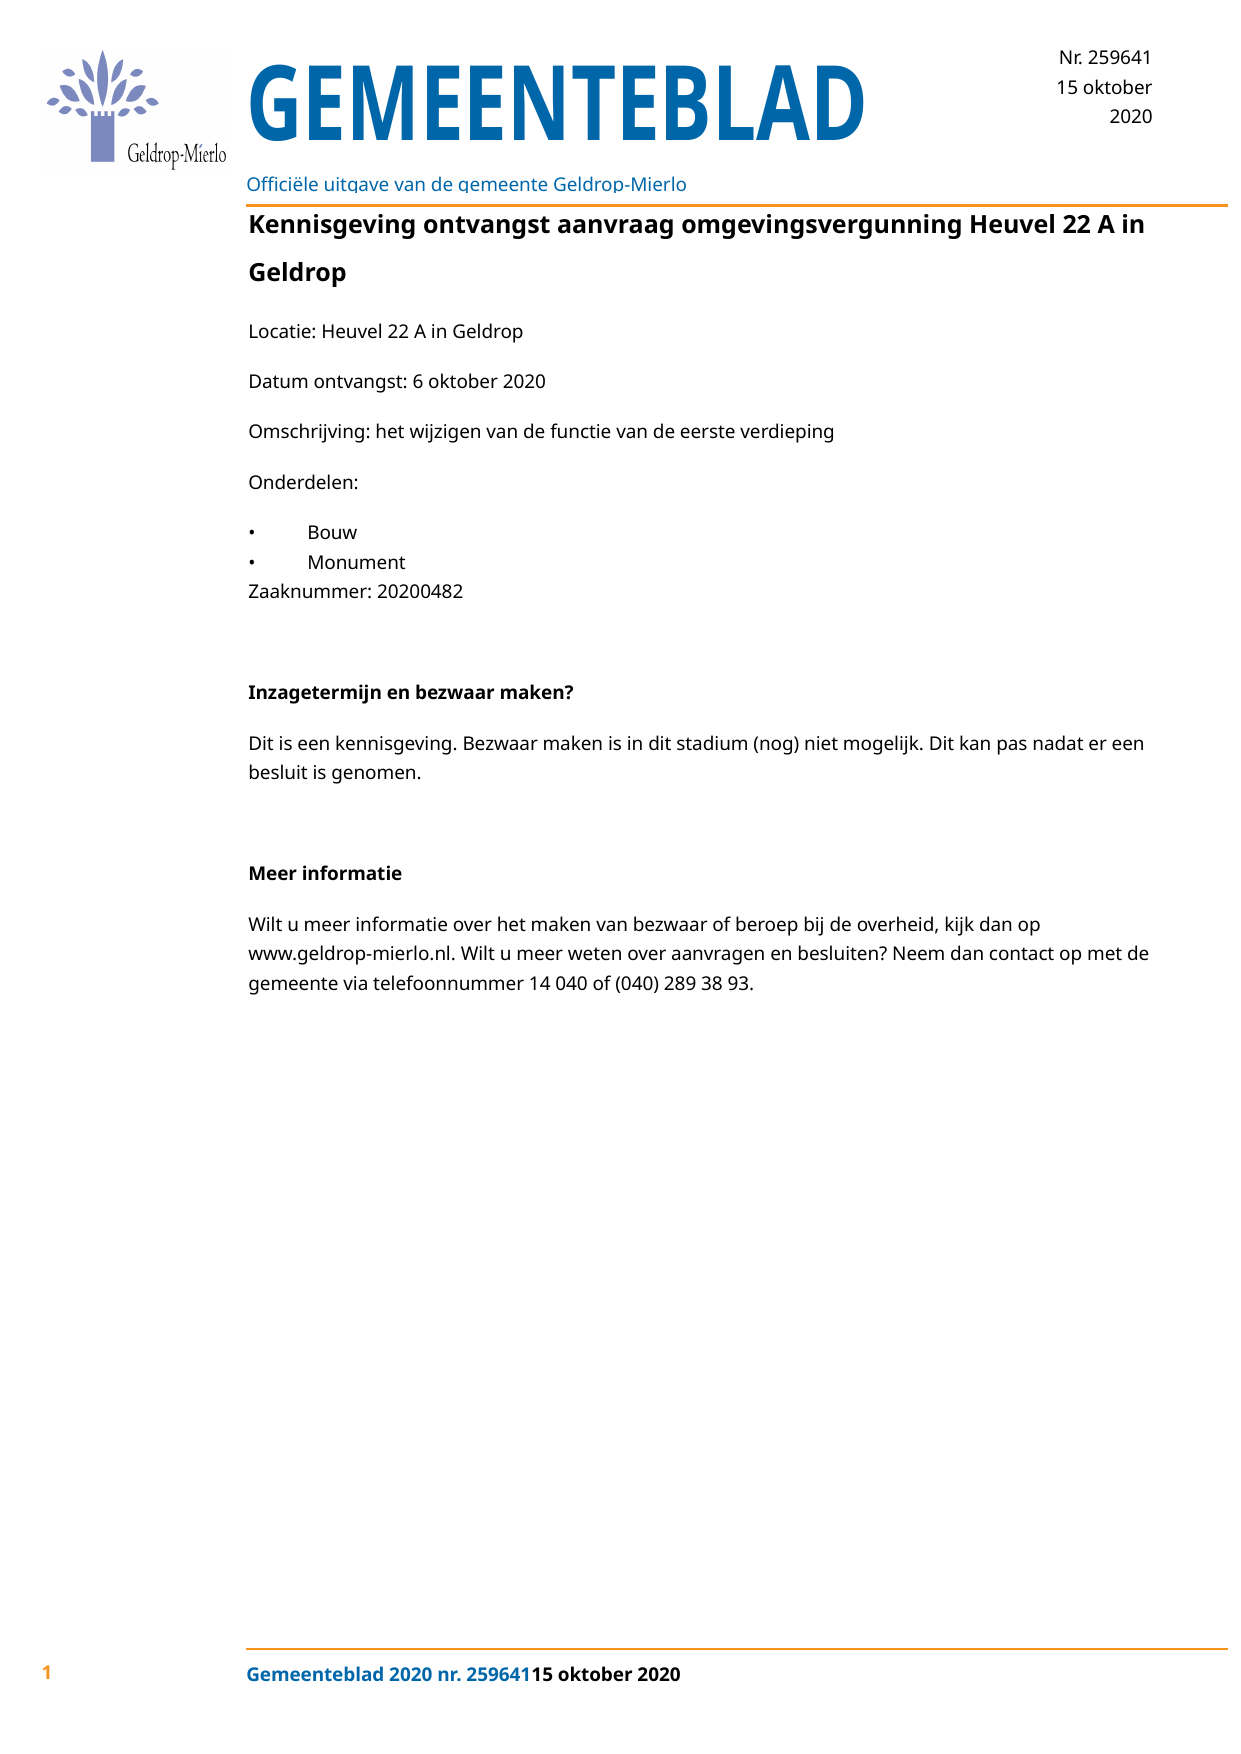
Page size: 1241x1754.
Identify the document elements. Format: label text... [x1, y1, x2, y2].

text Omschrijving: het wijzigen van de functie van de eerste verdieping [248, 419, 1152, 444]
text Zaaknummer: 20200482 [248, 579, 1152, 604]
text Onderdelen: [248, 469, 1152, 495]
picture [41, 47, 231, 172]
list Bouw [248, 519, 1152, 545]
text Wilt u meer informatie over het maken van bezwaar of beroep bij de overheid, kijk dan op www.geldrop-mierlo.nl. Wilt u meer weten over aanvragen en besluiten? Neem dan contact op met de gemeente via telefoonnummer 14 040 of (040) 289 38 93. [248, 911, 1152, 996]
list Monument [248, 549, 1152, 575]
text Kennisgeving ontvangst aanvraag omgevingsvergunning Heuvel 22 A in Geldrop [248, 207, 1152, 288]
text Datum ontvangst: 6 oktober 2020 [248, 368, 1152, 394]
text Locatie: Heuvel 22 A in Geldrop [248, 318, 1152, 344]
text Meer informatie [248, 860, 1152, 886]
text Dit is een kennisgeving. Bezwaar maken is in dit stadium (nog) niet mogelijk. Dit kan pas nadat er een besluit is genomen. [248, 730, 1152, 785]
text Inzagetermijn en bezwaar maken? [248, 679, 1152, 705]
